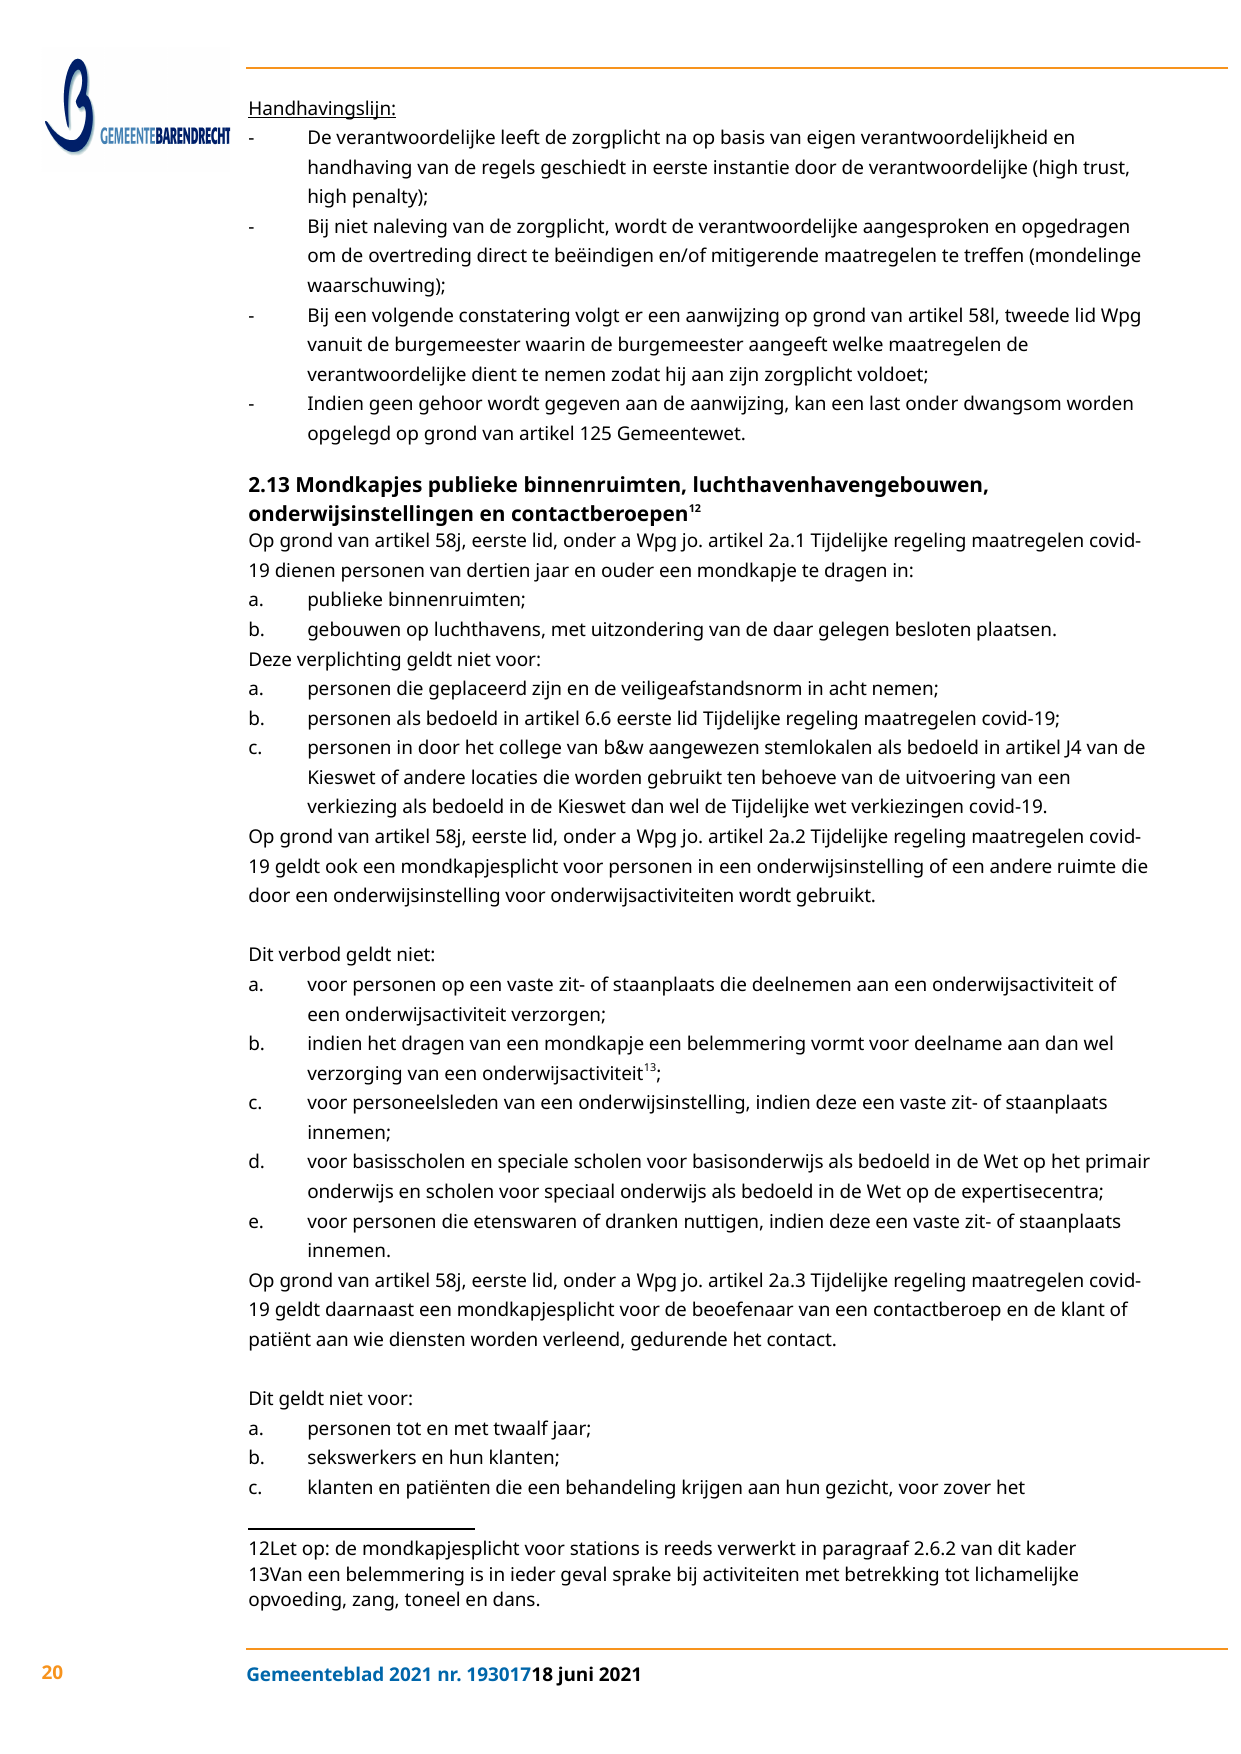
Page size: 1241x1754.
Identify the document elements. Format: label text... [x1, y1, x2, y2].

list klanten en patiënten die een behandeling krijgen aan hun gezicht, voor zover het [248, 1474, 1152, 1500]
list voor personen die etenswaren of dranken nuttigen, indien deze een vaste zit- of staanplaats innemen. [248, 1208, 1152, 1263]
list Bij een volgende constatering volgt er een aanwijzing op grond van artikel 58l, tweede lid Wpg vanuit de burgemeester waarin de burgemeester aangeeft welke maatregelen de verantwoordelijke dient te nemen zodat hij aan zijn zorgplicht voldoet; [248, 302, 1152, 387]
list voor basisscholen en speciale scholen voor basisonderwijs als bedoeld in de Wet op het primair onderwijs en scholen voor speciaal onderwijs als bedoeld in de Wet op de expertisecentra; [248, 1149, 1152, 1204]
text Op grond van artikel 58j, eerste lid, onder a Wpg jo. artikel 2a.2 Tijdelijke regeling maatregelen covid-19 geldt ook een mondkapjesplicht voor personen in een onderwijsinstelling of een andere ruimte die door een onderwijsinstelling voor onderwijsactiviteiten wordt gebruikt. [248, 823, 1152, 908]
list sekswerkers en hun klanten; [248, 1444, 1152, 1470]
list Bij niet naleving van de zorgplicht, wordt de verantwoordelijke aangesproken en opgedragen om de overtreding direct te beëindigen en/of mitigerende maatregelen te treffen (mondelinge waarschuwing); [248, 213, 1152, 298]
text Handhavingslijn: [248, 95, 1152, 121]
text Deze verplichting geldt niet voor: [248, 646, 1152, 672]
picture [41, 47, 231, 172]
list personen tot en met twaalf jaar; [248, 1415, 1152, 1441]
list Indien geen gehoor wordt gegeven aan de aanwijzing, kan een last onder dwangsom worden opgelegd op grond van artikel 125 Gemeentewet. [248, 391, 1152, 446]
list De verantwoordelijke leeft de zorgplicht na op basis van eigen verantwoordelijkheid en handhaving van de regels geschiedt in eerste instantie door de verantwoordelijke (high trust, high penalty); [248, 124, 1152, 209]
text Op grond van artikel 58j, eerste lid, onder a Wpg jo. artikel 2a.1 Tijdelijke regeling maatregelen covid-19 dienen personen van dertien jaar en ouder een mondkapje te dragen in: [248, 527, 1152, 583]
text Op grond van artikel 58j, eerste lid, onder a Wpg jo. artikel 2a.3 Tijdelijke regeling maatregelen covid-19 geldt daarnaast een mondkapjesplicht voor de beoefenaar van een contactberoep en de klant of patiënt aan wie diensten worden verleend, gedurende het contact. [248, 1267, 1152, 1352]
list publieke binnenruimten; [248, 587, 1152, 612]
list personen die geplaceerd zijn en de veiligeafstandsnorm in acht nemen; [248, 675, 1152, 701]
text 2.13 Mondkapjes publieke binnenruimten, luchthavenhavengebouwen, onderwijsinstellingen en contactberoepen [248, 471, 1152, 527]
text Dit geldt niet voor: [248, 1385, 1152, 1411]
list voor personen op een vaste zit- of staanplaats die deelnemen aan een onderwijsactiviteit of een onderwijsactiviteit verzorgen; [248, 971, 1152, 1027]
text Let op: de mondkapjesplicht voor stations is reeds verwerkt in paragraaf 2.6.2 van dit kader [248, 1535, 1152, 1561]
text Dit verbod geldt niet: [248, 942, 1152, 967]
list voor personeelsleden van een onderwijsinstelling, indien deze een vaste zit- of staanplaats innemen; [248, 1089, 1152, 1145]
list Van een belemmering is in ieder geval sprake bij activiteiten met betrekking tot lichamelijke opvoeding, zang, toneel en dans. [248, 1561, 1152, 1612]
list indien het dragen van een mondkapje een belemmering vormt voor deelname aan dan wel verzorging van een onderwijsactiviteit; [248, 1030, 1152, 1086]
list personen als bedoeld in artikel 6.6 eerste lid Tijdelijke regeling maatregelen covid-19; [248, 705, 1152, 731]
list personen in door het college van b&w aangewezen stemlokalen als bedoeld in artikel J4 van de Kieswet of andere locaties die worden gebruikt ten behoeve van de uitvoering van een verkiezing als bedoeld in de Kieswet dan wel de Tijdelijke wet verkiezingen covid-19. [248, 734, 1152, 819]
list gebouwen op luchthavens, met uitzondering van de daar gelegen besloten plaatsen. [248, 616, 1152, 642]
